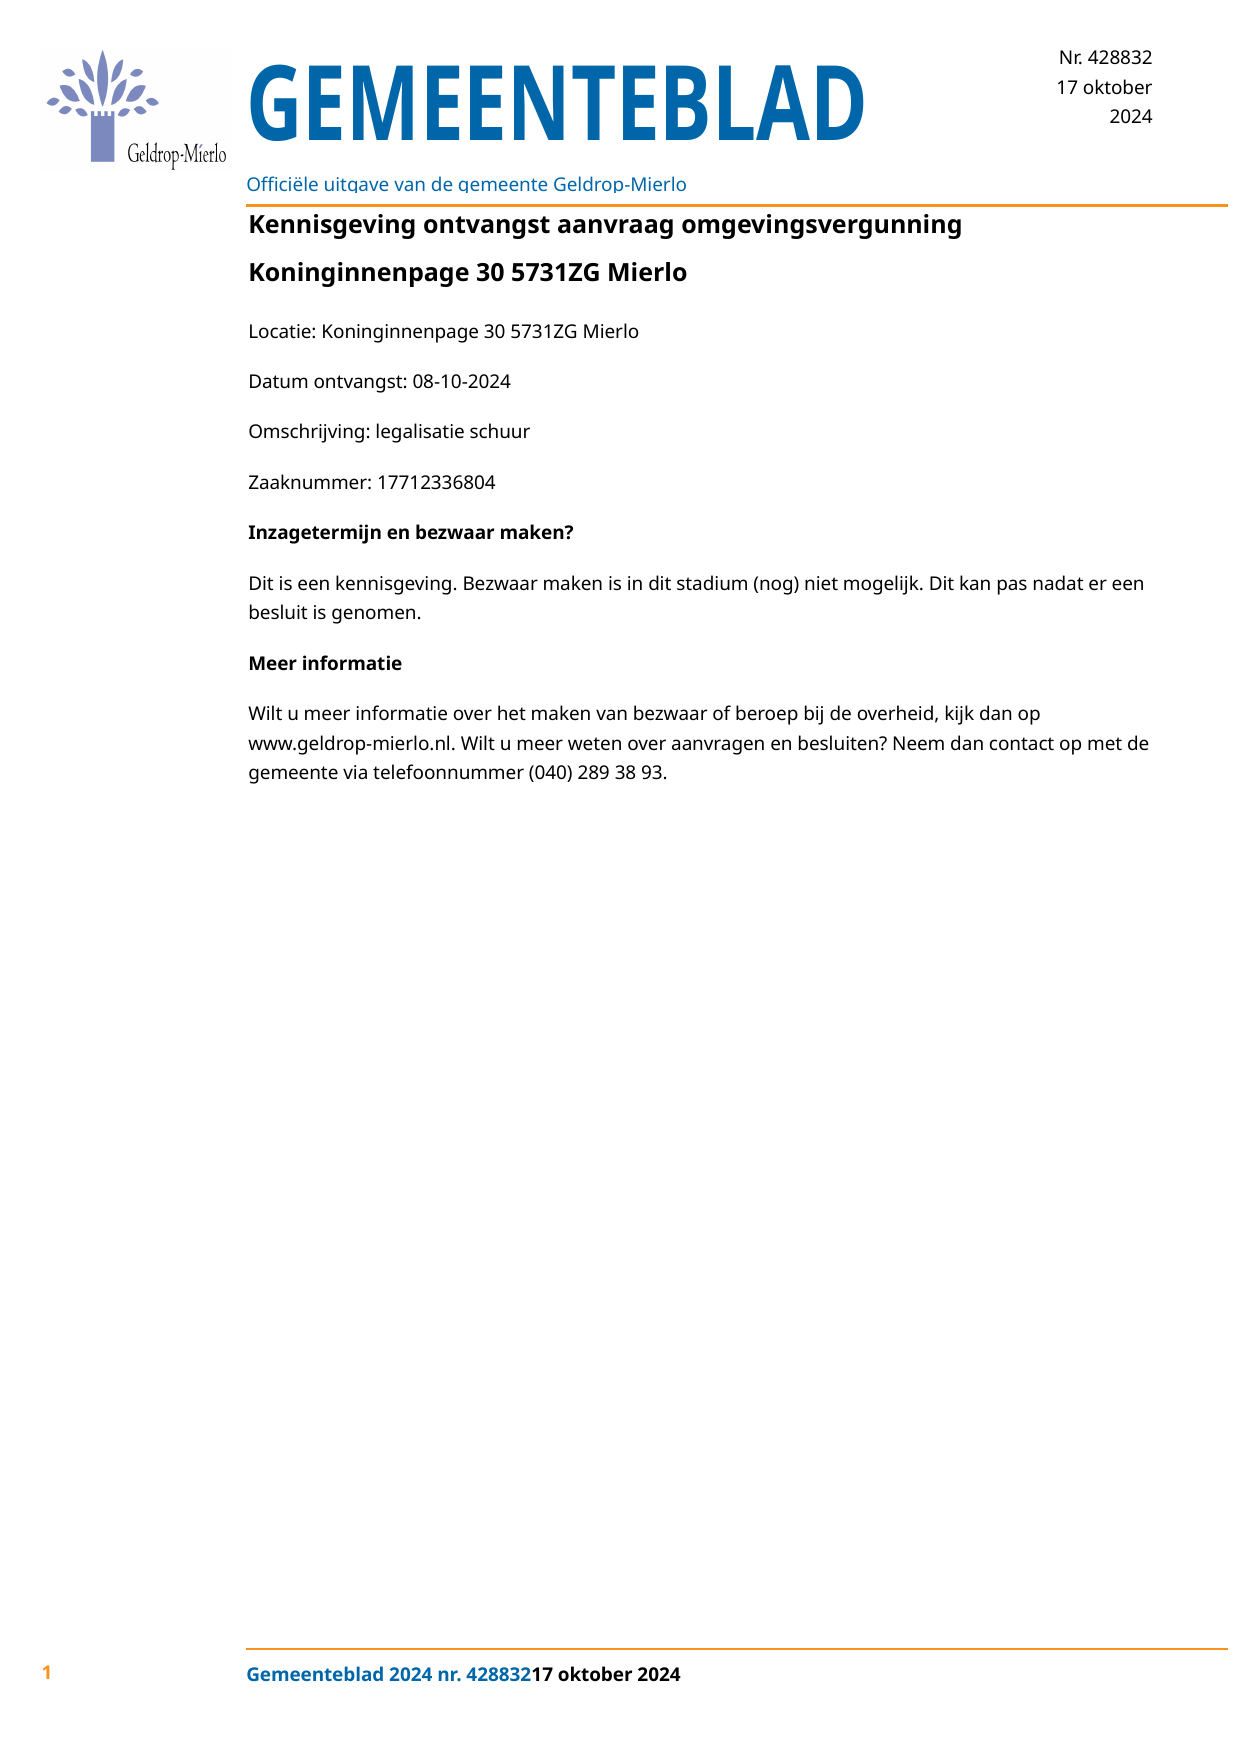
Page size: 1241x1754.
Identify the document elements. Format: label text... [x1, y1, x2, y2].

picture [41, 47, 231, 172]
text Kennisgeving ontvangst aanvraag omgevingsvergunning Koninginnenpage 30 5731ZG Mierlo [248, 207, 1152, 288]
text Inzagetermijn en bezwaar maken? [248, 519, 1152, 545]
text Dit is een kennisgeving. Bezwaar maken is in dit stadium (nog) niet mogelijk. Dit kan pas nadat er een besluit is genomen. [248, 570, 1152, 625]
text Omschrijving: legalisatie schuur [248, 419, 1152, 444]
text Datum ontvangst: 08-10-2024 [248, 368, 1152, 394]
text Locatie: Koninginnenpage 30 5731ZG Mierlo [248, 318, 1152, 344]
text Wilt u meer informatie over het maken van bezwaar of beroep bij de overheid, kijk dan op www.geldrop-mierlo.nl. Wilt u meer weten over aanvragen en besluiten? Neem dan contact op met de gemeente via telefoonnummer (040) 289 38 93. [248, 700, 1152, 785]
text Meer informatie [248, 650, 1152, 676]
text Zaaknummer: 17712336804 [248, 469, 1152, 495]
